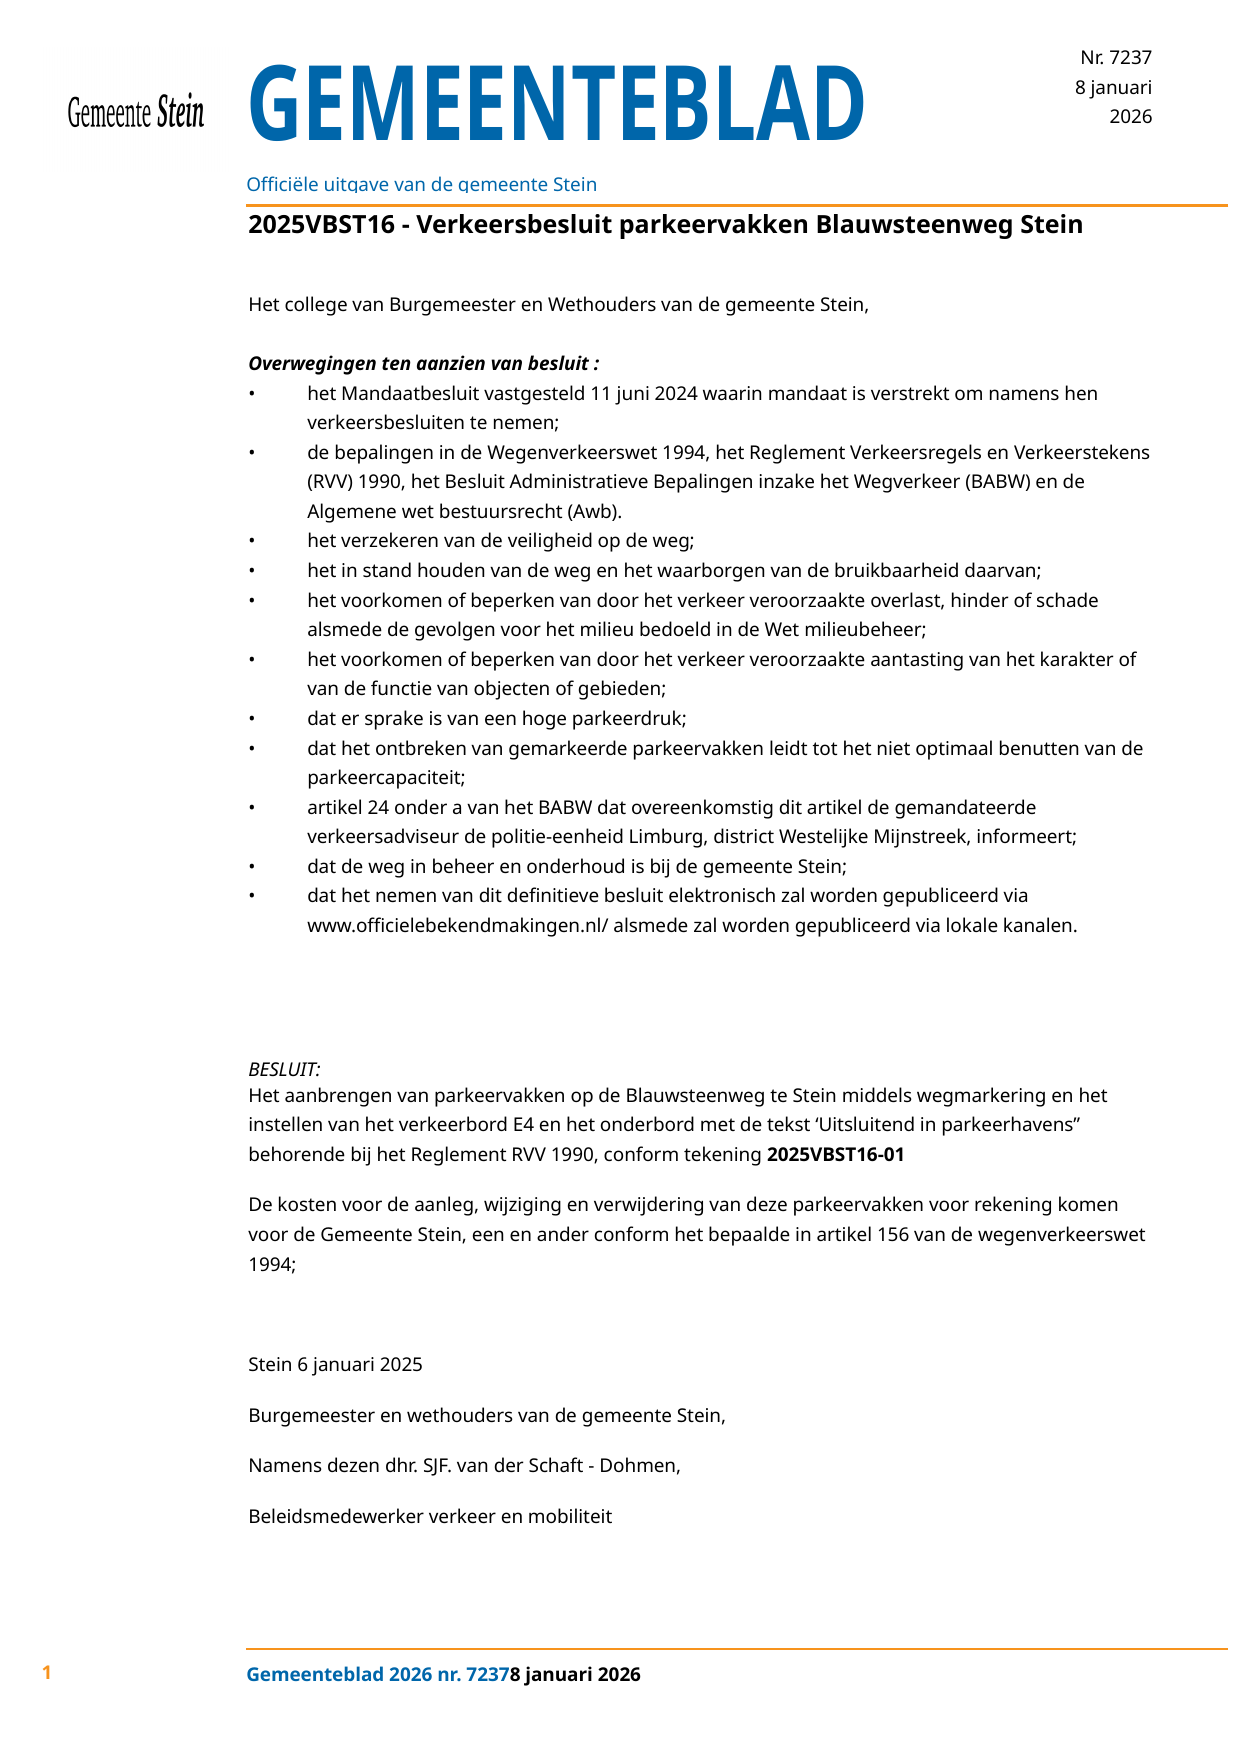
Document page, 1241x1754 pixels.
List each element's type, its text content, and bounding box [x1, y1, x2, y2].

text Het college van Burgemeester en Wethouders van de gemeente Stein, [248, 291, 1152, 317]
text 2025VBST16 - Verkeersbesluit parkeervakken Blauwsteenweg Stein [248, 207, 1152, 241]
list dat het nemen van dit definitieve besluit elektronisch zal worden gepubliceerd via www.officielebekendmakingen.nl/ alsmede zal worden gepubliceerd via lokale kanalen. [248, 883, 1152, 938]
list het verzekeren van de veiligheid op de weg; [248, 528, 1152, 553]
list het Mandaatbesluit vastgesteld 11 juni 2024 waarin mandaat is verstrekt om namens hen verkeersbesluiten te nemen; [248, 380, 1152, 435]
text Burgemeester en wethouders van de gemeente Stein, [248, 1402, 1152, 1428]
list dat de weg in beheer en onderhoud is bij de gemeente Stein; [248, 853, 1152, 879]
text Overwegingen ten aanzien van besluit : [248, 350, 1152, 376]
list de bepalingen in de Wegenverkeerswet 1994, het Reglement Verkeersregels en Verkeerstekens (RVV) 1990, het Besluit Administratieve Bepalingen inzake het Wegverkeer (BABW) en de Algemene wet bestuursrecht (Awb). [248, 439, 1152, 524]
list artikel 24 onder a van het BABW dat overeenkomstig dit artikel de gemandateerde verkeersadviseur de politie-eenheid Limburg, district Westelijke Mijnstreek, informeert; [248, 794, 1152, 849]
text Stein 6 januari 2025 [248, 1352, 1152, 1377]
list het voorkomen of beperken van door het verkeer veroorzaakte overlast, hinder of schade alsmede de gevolgen voor het milieu bedoeld in de Wet milieubeheer; [248, 587, 1152, 642]
list dat er sprake is van een hoge parkeerdruk; [248, 705, 1152, 731]
text BESLUIT: [248, 1056, 1152, 1082]
picture [41, 47, 231, 172]
text Namens dezen dhr. SJF. van der Schaft - Dohmen, [248, 1452, 1152, 1478]
text Beleidsmedewerker verkeer en mobiliteit [248, 1503, 1152, 1528]
list het voorkomen of beperken van door het verkeer veroorzaakte aantasting van het karakter of van de functie van objecten of gebieden; [248, 646, 1152, 701]
text Het aanbrengen van parkeervakken op de Blauwsteenweg te Stein middels wegmarkering en het instellen van het verkeerbord E4 en het onderbord met de tekst ‘Uitsluitend in parkeerhavens” behorende bij het Reglement RVV 1990, conform tekening 2025VBST16-01 [248, 1082, 1152, 1167]
list dat het ontbreken van gemarkeerde parkeervakken leidt tot het niet optimaal benutten van de parkeercapaciteit; [248, 735, 1152, 790]
list het in stand houden van de weg en het waarborgen van de bruikbaarheid daarvan; [248, 557, 1152, 583]
text De kosten voor de aanleg, wijziging en verwijdering van deze parkeervakken voor rekening komen voor de Gemeente Stein, een en ander conform het bepaalde in artikel 156 van de wegenverkeerswet 1994; [248, 1192, 1152, 1276]
